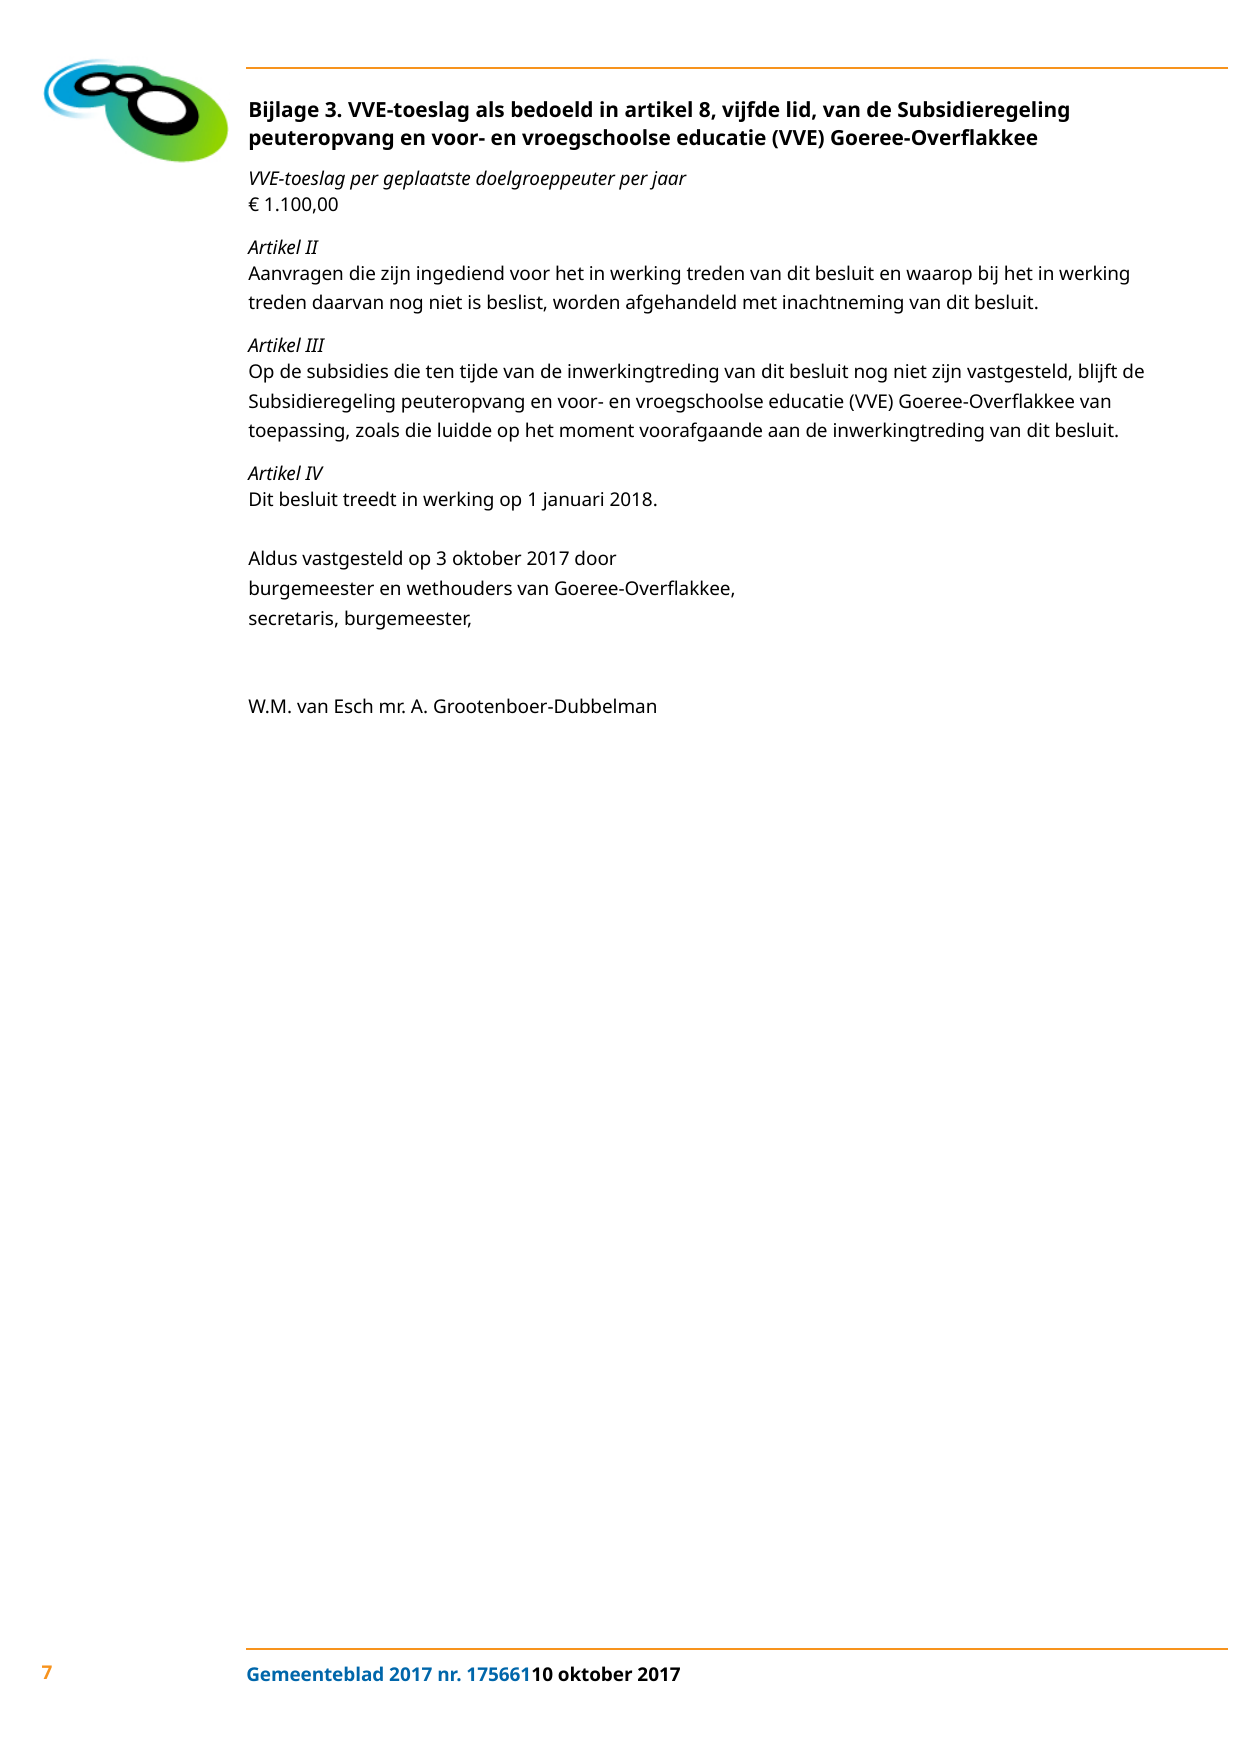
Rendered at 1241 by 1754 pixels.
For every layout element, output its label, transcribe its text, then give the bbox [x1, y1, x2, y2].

text Op de subsidies die ten tijde van de inwerkingtreding van dit besluit nog niet zijn vastgesteld, blijft de Subsidieregeling peuteropvang en voor- en vroegschoolse educatie (VVE) Goeree-Overflakkee van toepassing, zoals die luidde op het moment voorafgaande aan de inwerkingtreding van dit besluit. [248, 358, 1152, 443]
text secretaris, burgemeester, [248, 605, 1152, 630]
text Dit besluit treedt in werking op 1 januari 2018. [248, 486, 1152, 512]
text Bijlage 3. VVE-toeslag als bedoeld in artikel 8, vijfde lid, van de Subsidieregeling peuteropvang en voor- en vroegschoolse educatie (VVE) Goeree-Overflakkee [248, 95, 1152, 152]
text Artikel II [248, 234, 1152, 260]
text € 1.100,00 [248, 191, 1152, 217]
text burgemeester en wethouders van Goeree-Overflakkee, [248, 575, 1152, 601]
text Artikel IV [248, 461, 1152, 486]
text Aanvragen die zijn ingediend voor het in werking treden van dit besluit en waarop bij het in werking treden daarvan nog niet is beslist, worden afgehandeld met inachtneming van dit besluit. [248, 260, 1152, 315]
picture [41, 47, 231, 172]
text W.M. van Esch mr. A. Grootenboer-Dubbelman [248, 693, 1152, 719]
text Aldus vastgesteld op 3 oktober 2017 door [248, 546, 1152, 571]
text Artikel III [248, 333, 1152, 358]
text VVE-toeslag per geplaatste doelgroeppeuter per jaar [248, 165, 1152, 191]
